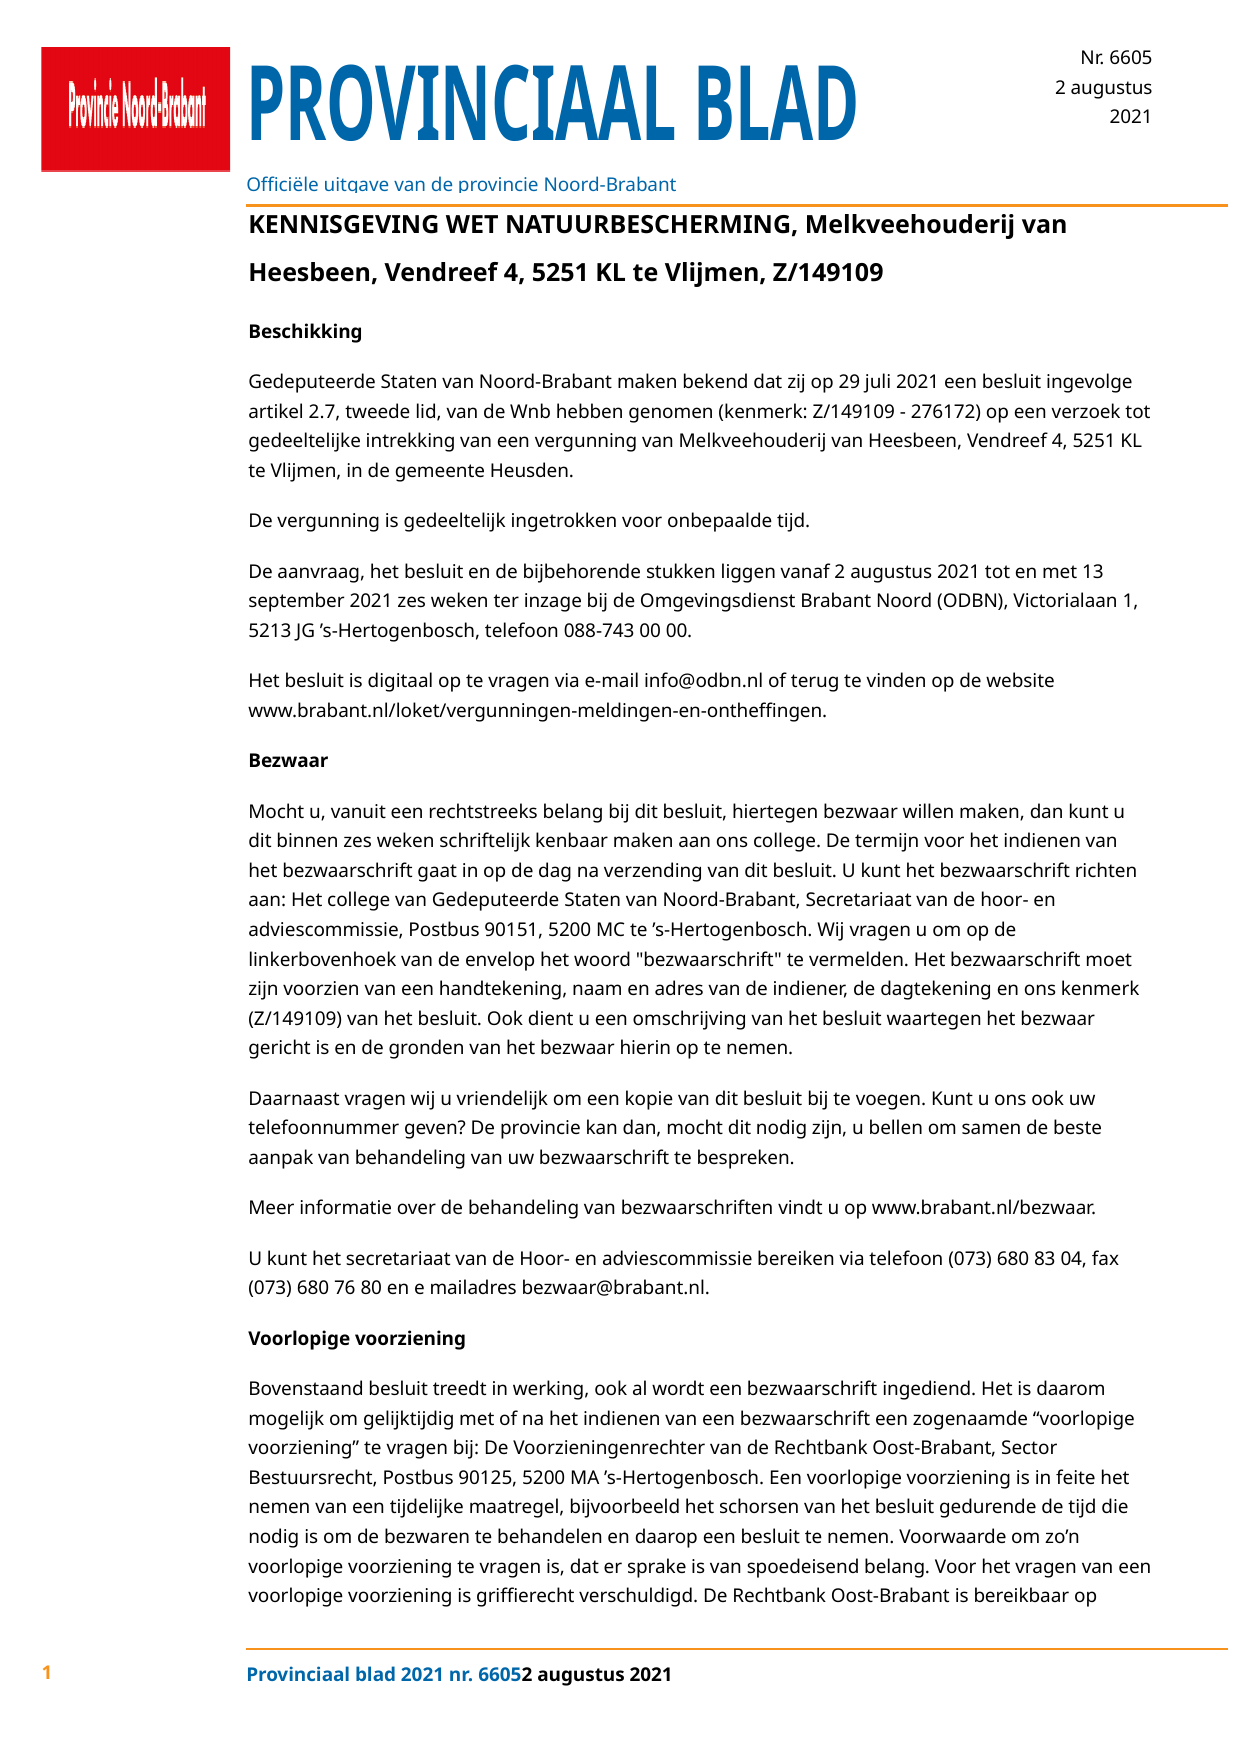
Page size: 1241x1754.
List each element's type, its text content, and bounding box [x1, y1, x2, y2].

text Gedeputeerde Staten van Noord-Brabant maken bekend dat zij op 29 juli 2021 een besluit ingevolge artikel 2.7, tweede lid, van de Wnb hebben genomen (kenmerk: Z/149109 - 276172) op een verzoek tot gedeeltelijke intrekking van een vergunning van Melkveehouderij van Heesbeen, Vendreef 4, 5251 KL te Vlijmen, in de gemeente Heusden. [248, 368, 1152, 483]
text De aanvraag, het besluit en de bijbehorende stukken liggen vanaf 2 augustus 2021 tot en met 13 september 2021 zes weken ter inzage bij de Omgevingsdienst Brabant Noord (ODBN), Victorialaan 1, 5213 JG ’s-Hertogenbosch, telefoon 088-743 00 00. [248, 558, 1152, 643]
text KENNISGEVING WET NATUURBESCHERMING, Melkveehouderij van Heesbeen, Vendreef 4, 5251 KL te Vlijmen, Z/149109 [248, 207, 1152, 288]
picture [41, 47, 231, 172]
text Meer informatie over de behandeling van bezwaarschriften vindt u op www.brabant.nl/bezwaar. [248, 1194, 1152, 1220]
text Het besluit is digitaal op te vragen via e-mail info@odbn.nl of terug te vinden op de website www.brabant.nl/loket/vergunningen-meldingen-en-ontheffingen. [248, 667, 1152, 723]
text U kunt het secretariaat van de Hoor- en adviescommissie bereiken via telefoon (073) 680 83 04, fax (073) 680 76 80 en e mailadres bezwaar@brabant.nl. [248, 1245, 1152, 1300]
text Beschikking [248, 318, 1152, 344]
text Bezwaar [248, 747, 1152, 773]
text De vergunning is gedeeltelijk ingetrokken voor onbepaalde tijd. [248, 507, 1152, 533]
text Voorlopige voorziening [248, 1325, 1152, 1351]
text Mocht u, vanuit een rechtstreeks belang bij dit besluit, hiertegen bezwaar willen maken, dan kunt u dit binnen zes weken schriftelijk kenbaar maken aan ons college. De termijn voor het indienen van het bezwaarschrift gaat in op de dag na verzending van dit besluit. U kunt het bezwaarschrift richten aan: Het college van Gedeputeerde Staten van Noord-Brabant, Secretariaat van de hoor- en adviescommissie, Postbus 90151, 5200 MC te ’s-Hertogenbosch. Wij vragen u om op de linkerbovenhoek van de envelop het woord "bezwaarschrift" te vermelden. Het bezwaarschrift moet zijn voorzien van een handtekening, naam en adres van de indiener, de dagtekening en ons kenmerk (Z/149109) van het besluit. Ook dient u een omschrijving van het besluit waartegen het bezwaar gericht is en de gronden van het bezwaar hierin op te nemen. [248, 798, 1152, 1060]
text Daarnaast vragen wij u vriendelijk om een kopie van dit besluit bij te voegen. Kunt u ons ook uw telefoonnummer geven? De provincie kan dan, mocht dit nodig zijn, u bellen om samen de beste aanpak van behandeling van uw bezwaarschrift te bespreken. [248, 1085, 1152, 1170]
text Bovenstaand besluit treedt in werking, ook al wordt een bezwaarschrift ingediend. Het is daarom mogelijk om gelijktijdig met of na het indienen van een bezwaarschrift een zogenaamde “voorlopige voorziening” te vragen bij: De Voorzieningenrechter van de Rechtbank Oost-Brabant, Sector Bestuursrecht, Postbus 90125, 5200 MA ’s-Hertogenbosch. Een voorlopige voorziening is in feite het nemen van een tijdelijke maatregel, bijvoorbeeld het schorsen van het besluit gedurende de tijd die nodig is om de bezwaren te behandelen en daarop een besluit te nemen. Voorwaarde om zo’n voorlopige voorziening te vragen is, dat er sprake is van spoedeisend belang. Voor het vragen van een voorlopige voorziening is griffierecht verschuldigd. De Rechtbank Oost-Brabant is bereikbaar op [248, 1375, 1152, 1608]
